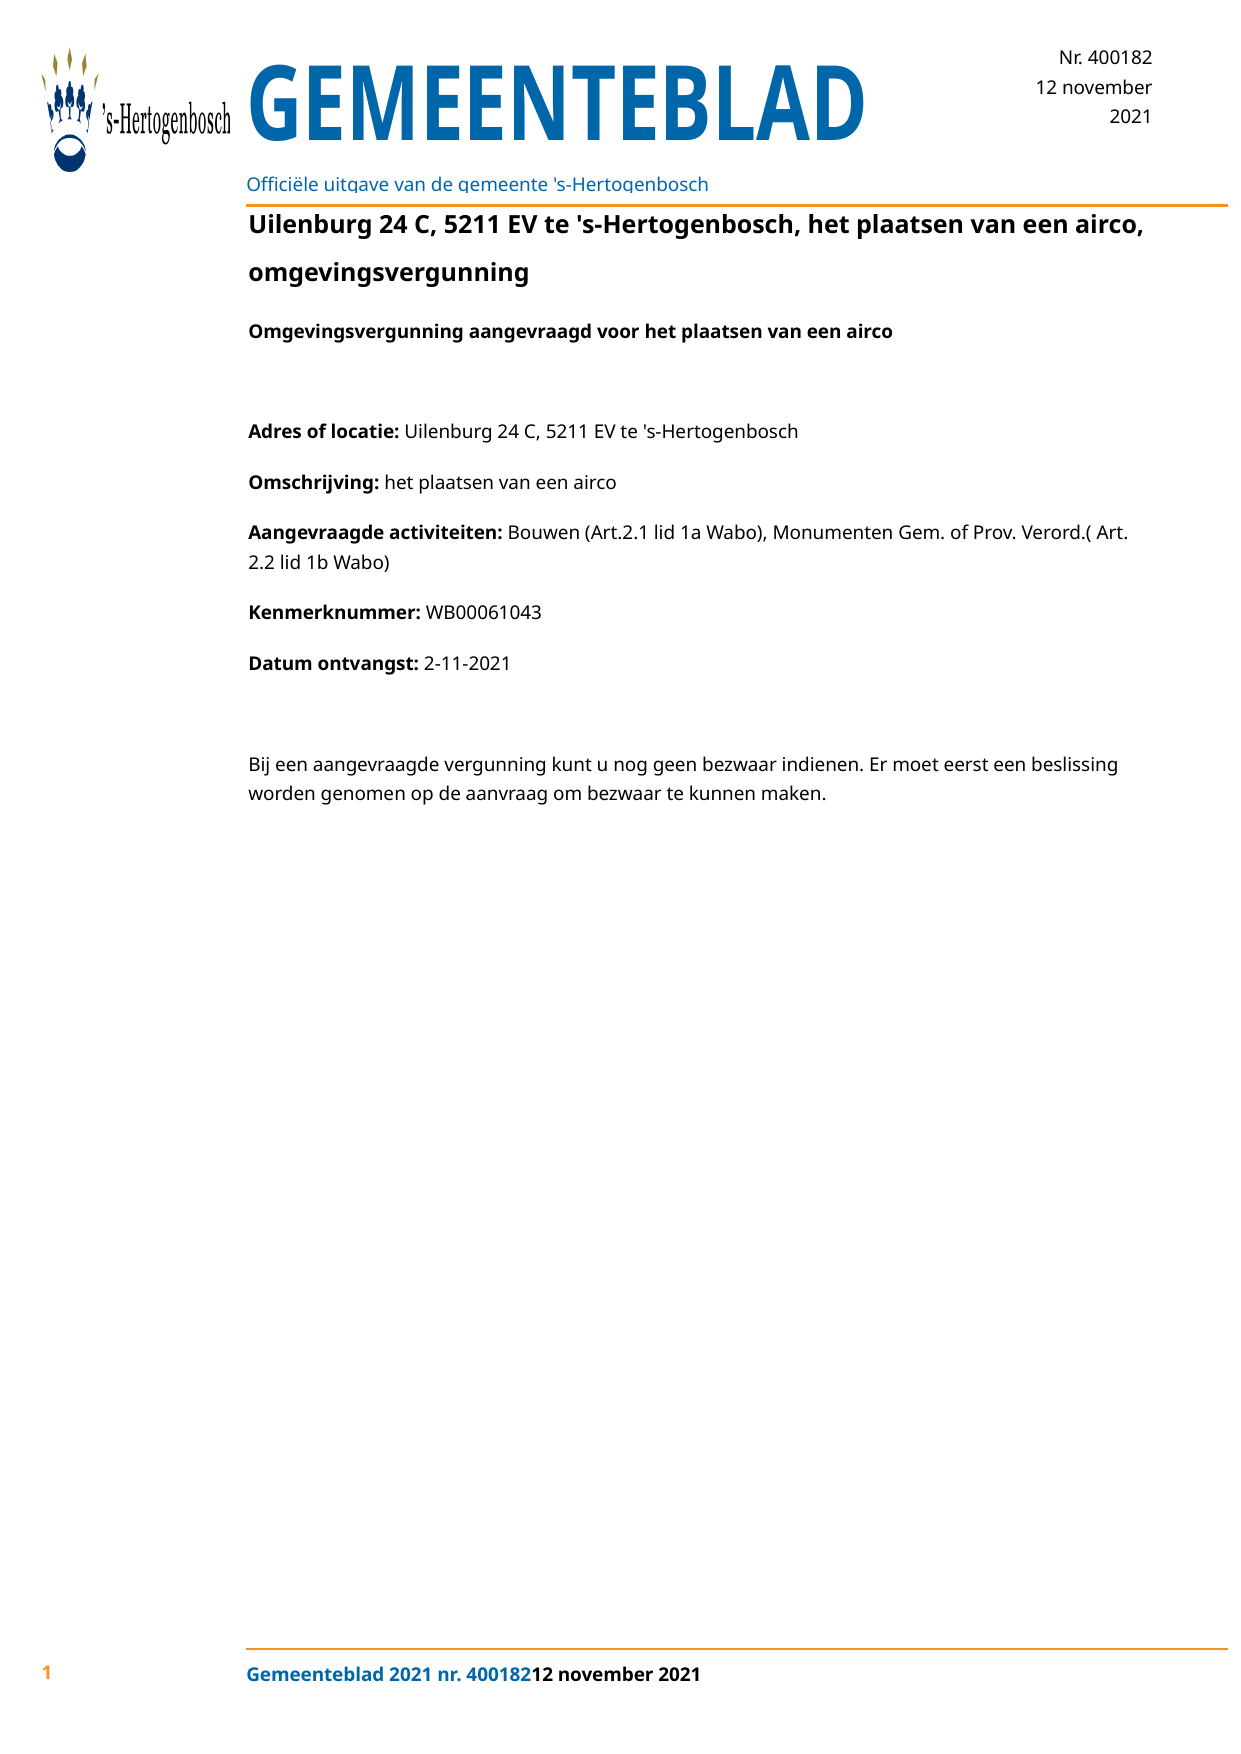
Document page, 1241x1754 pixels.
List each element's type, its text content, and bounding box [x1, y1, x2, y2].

text Datum ontvangst: 2-11-2021 [248, 650, 1152, 676]
text Aangevraagde activiteiten: Bouwen (Art.2.1 lid 1a Wabo), Monumenten Gem. of Prov. Verord.( Art. 2.2 lid 1b Wabo) [248, 519, 1152, 575]
text Uilenburg 24 C, 5211 EV te 's-Hertogenbosch, het plaatsen van een airco, omgevingsvergunning [248, 207, 1152, 288]
picture [41, 47, 231, 172]
text Omgevingsvergunning aangevraagd voor het plaatsen van een airco [248, 318, 1152, 344]
text Omschrijving: het plaatsen van een airco [248, 469, 1152, 495]
text Kenmerknummer: WB00061043 [248, 599, 1152, 625]
text Bij een aangevraagde vergunning kunt u nog geen bezwaar indienen. Er moet eerst een beslissing worden genomen op de aanvraag om bezwaar te kunnen maken. [248, 751, 1152, 806]
text Adres of locatie: Uilenburg 24 C, 5211 EV te 's-Hertogenbosch [248, 419, 1152, 444]
